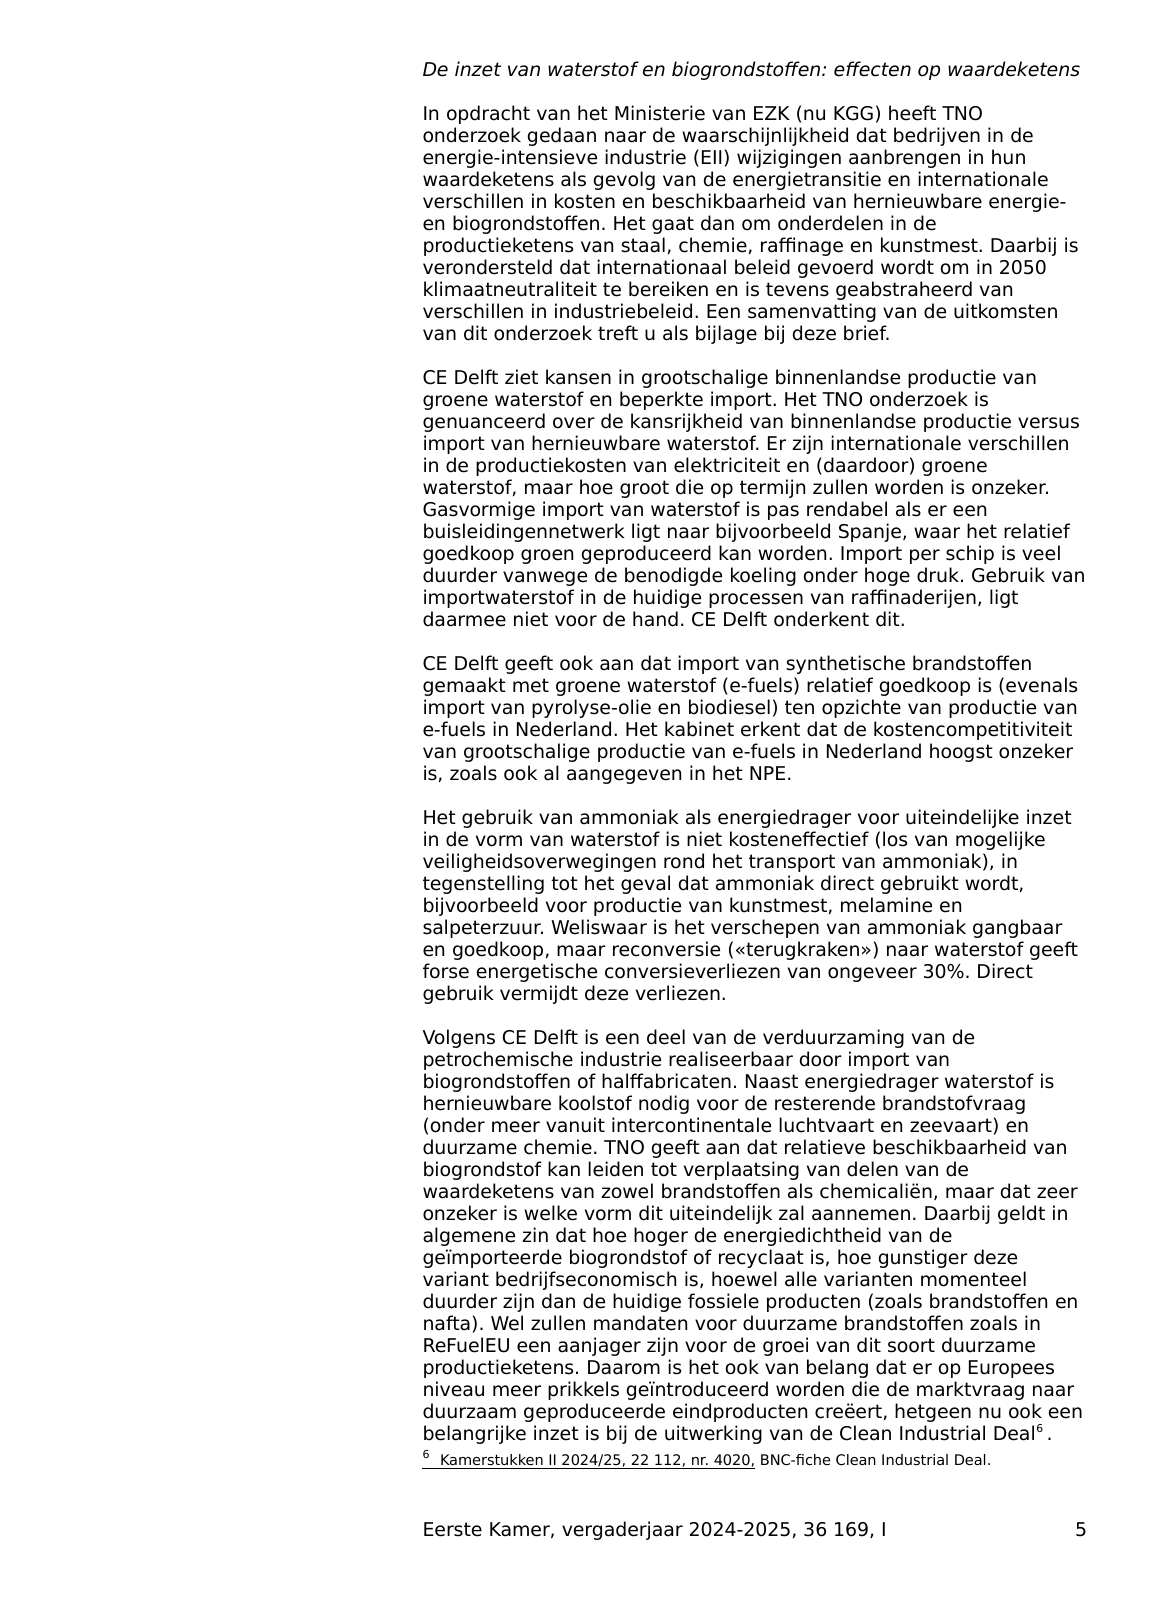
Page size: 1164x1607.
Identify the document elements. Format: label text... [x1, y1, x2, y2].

text CE Delft ziet kansen in grootschalige binnenlandse productie van groene waterstof en beperkte import. Het TNO onderzoek is genuanceerd over de kansrijkheid van binnenlandse productie versus import van hernieuwbare waterstof. Er zijn internationale verschillen in de productiekosten van elektriciteit en (daardoor) groene waterstof, maar hoe groot die op termijn zullen worden is onzeker. Gasvormige import van waterstof is pas rendabel als er een buisleidingennetwerk ligt naar bijvoorbeeld Spanje, waar het relatief goedkoop groen geproduceerd kan worden. Import per schip is veel duurder vanwege de benodigde koeling onder hoge druk. Gebruik van importwaterstof in de huidige processen van raffinaderijen, ligt daarmee niet voor de hand. CE Delft onderkent dit. [422, 367, 1087, 631]
text Volgens CE Delft is een deel van de verduurzaming van de petrochemische industrie realiseerbaar door import van biogrondstoffen of halffabricaten. Naast energiedrager waterstof is hernieuwbare koolstof nodig voor de resterende brandstofvraag (onder meer vanuit intercontinentale luchtvaart en zeevaart) en duurzame chemie. TNO geeft aan dat relatieve beschikbaarheid van biogrondstof kan leiden tot verplaatsing van delen van de waardeketens van zowel brandstoffen als chemicaliën, maar dat zeer onzeker is welke vorm dit uiteindelijk zal aannemen. Daarbij geldt in algemene zin dat hoe hoger de energiedichtheid van de geïmporteerde biogrondstof of recyclaat is, hoe gunstiger deze variant bedrijfseconomisch is, hoewel alle varianten momenteel duurder zijn dan de huidige fossiele producten (zoals brandstoffen en nafta). Wel zullen mandaten voor duurzame brandstoffen zoals in ReFuelEU een aanjager zijn voor de groei van dit soort duurzame productieketens. Daarom is het ook van belang dat er op Europees niveau meer prikkels geïntroduceerd worden die de marktvraag naar duurzaam geproduceerde eindproducten creëert, hetgeen nu ook een belangrijke inzet is bij de uitwerking van de Clean Industrial Deal. [422, 1027, 1087, 1445]
text CE Delft geeft ook aan dat import van synthetische brandstoffen gemaakt met groene waterstof (e-fuels) relatief goedkoop is (evenals import van pyrolyse-olie en biodiesel) ten opzichte van productie van e-fuels in Nederland. Het kabinet erkent dat de kostencompetitiviteit van grootschalige productie van e-fuels in Nederland hoogst onzeker is, zoals ook al aangegeven in het NPE. [422, 653, 1087, 785]
text Het gebruik van ammoniak als energiedrager voor uiteindelijke inzet in de vorm van waterstof is niet kosteneffectief (los van mogelijke veiligheidsoverwegingen rond het transport van ammoniak), in tegenstelling tot het geval dat ammoniak direct gebruikt wordt, bijvoorbeeld voor productie van kunstmest, melamine en salpeterzuur. Weliswaar is het verschepen van ammoniak gangbaar en goedkoop, maar reconversie («terugkraken») naar waterstof geeft forse energetische conversieverliezen van ongeveer 30%. Direct gebruik vermijdt deze verliezen. [422, 807, 1087, 1005]
subtitle De inzet van waterstof en biogrondstoffen: effecten op waardeketens [422, 59, 1087, 81]
text In opdracht van het Ministerie van EZK (nu KGG) heeft TNO onderzoek gedaan naar de waarschijnlijkheid dat bedrijven in de energie-intensieve industrie (EII) wijzigingen aanbrengen in hun waardeketens als gevolg van de energietransitie en internationale verschillen in kosten en beschikbaarheid van hernieuwbare energie- en biogrondstoffen. Het gaat dan om onderdelen in de productieketens van staal, chemie, raffinage en kunstmest. Daarbij is verondersteld dat internationaal beleid gevoerd wordt om in 2050 klimaatneutraliteit te bereiken en is tevens geabstraheerd van verschillen in industriebeleid. Een samenvatting van de uitkomsten van dit onderzoek treft u als bijlage bij deze brief. [422, 103, 1087, 345]
text Kamerstukken II 2024/25, 22 112, nr. 4020, BNC-fiche Clean Industrial Deal. [422, 1448, 1087, 1470]
